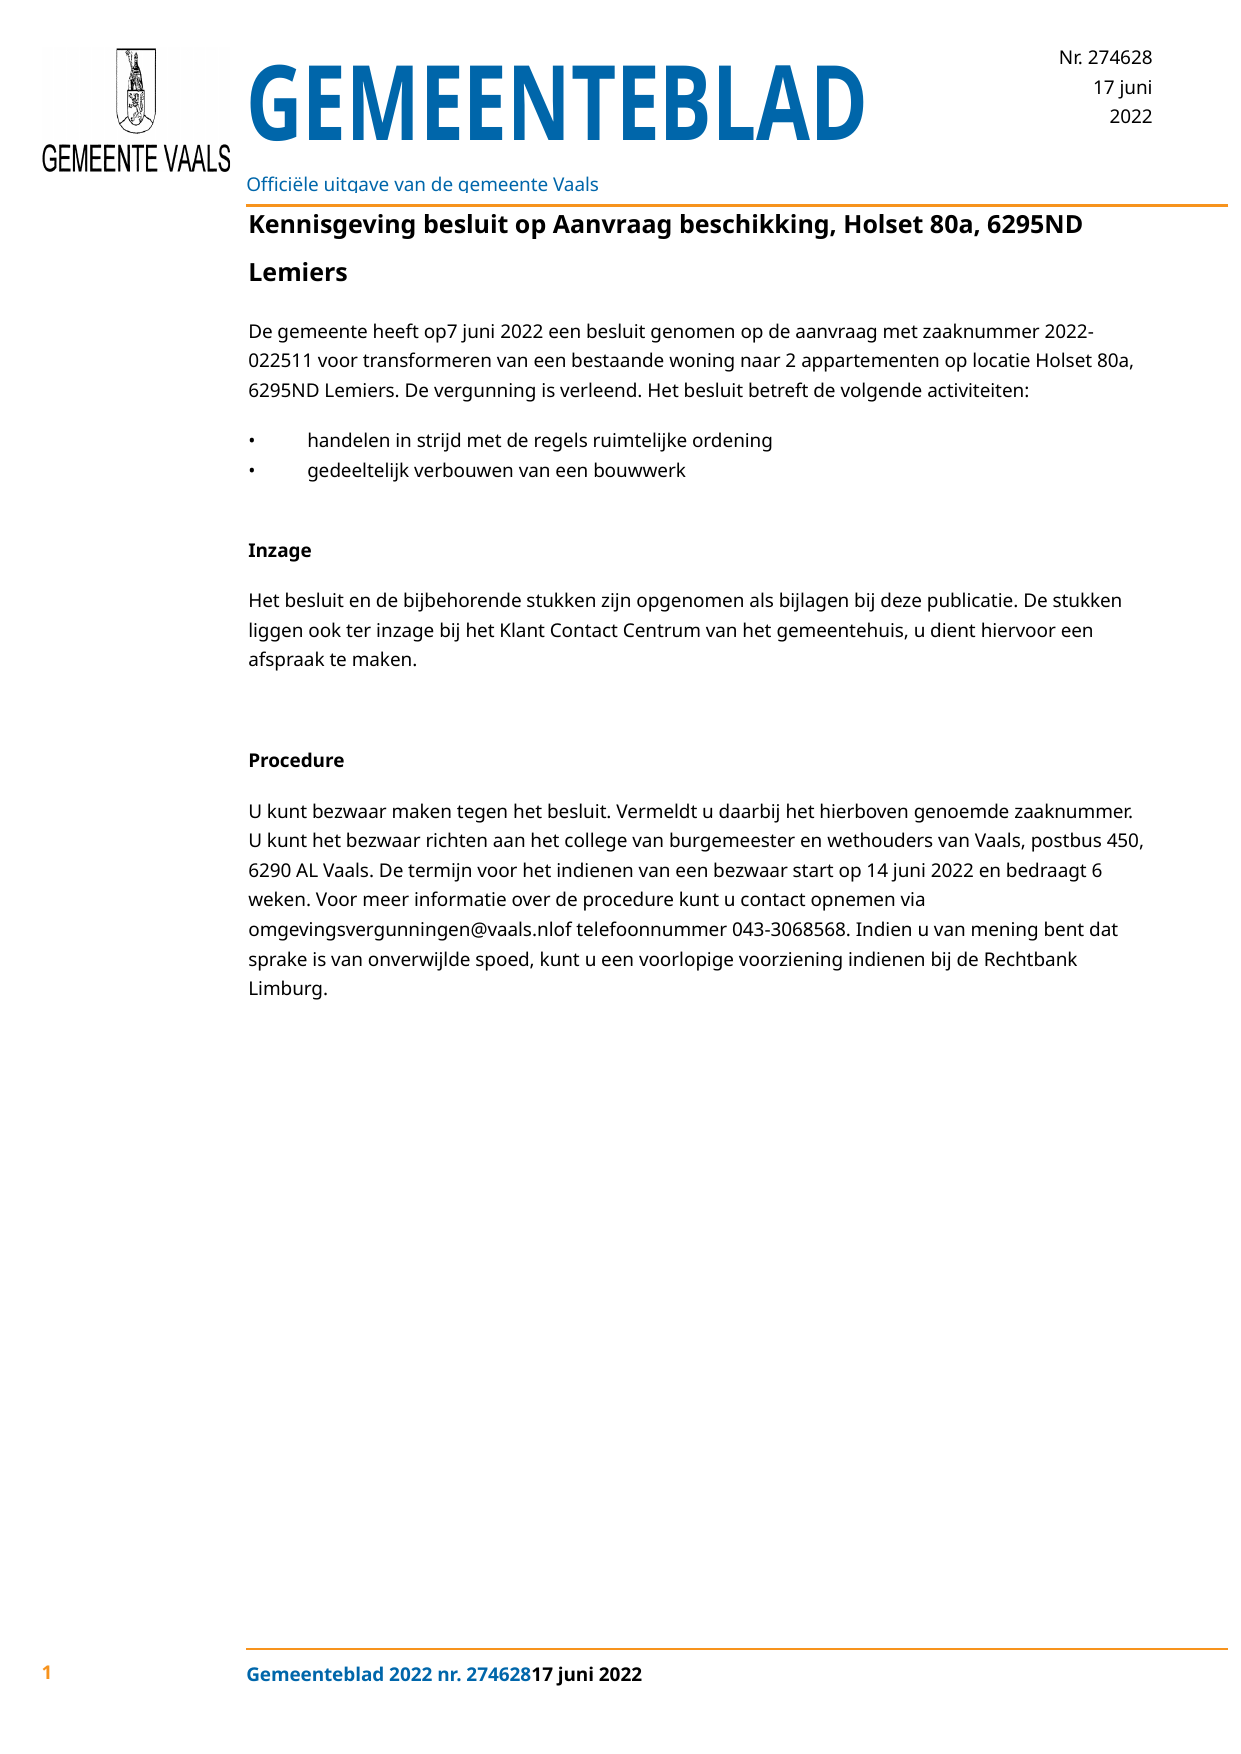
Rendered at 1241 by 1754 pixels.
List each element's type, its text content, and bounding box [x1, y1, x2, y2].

text Inzage [248, 537, 1152, 563]
text De gemeente heeft op7 juni 2022 een besluit genomen op de aanvraag met zaaknummer 2022-022511 voor transformeren van een bestaande woning naar 2 appartementen op locatie Holset 80a, 6295ND Lemiers. De vergunning is verleend. Het besluit betreft de volgende activiteiten: [248, 318, 1152, 403]
list gedeeltelijk verbouwen van een bouwwerk [248, 457, 1152, 483]
text Procedure [248, 747, 1152, 773]
text U kunt bezwaar maken tegen het besluit. Vermeldt u daarbij het hierboven genoemde zaaknummer. U kunt het bezwaar richten aan het college van burgemeester en wethouders van Vaals, postbus 450, 6290 AL Vaals. De termijn voor het indienen van een bezwaar start op 14 juni 2022 en bedraagt 6 weken. Voor meer informatie over de procedure kunt u contact opnemen via omgevingsvergunningen@vaals.nlof telefoonnummer 043-3068568. Indien u van mening bent dat sprake is van onverwijlde spoed, kunt u een voorlopige voorziening indienen bij de Rechtbank Limburg. [248, 798, 1152, 1001]
text Kennisgeving besluit op Aanvraag beschikking, Holset 80a, 6295ND Lemiers [248, 207, 1152, 288]
picture [41, 47, 231, 172]
text Het besluit en de bijbehorende stukken zijn opgenomen als bijlagen bij deze publicatie. De stukken liggen ook ter inzage bij het Klant Contact Centrum van het gemeentehuis, u dient hiervoor een afspraak te maken. [248, 587, 1152, 672]
list handelen in strijd met de regels ruimtelijke ordening [248, 427, 1152, 453]
